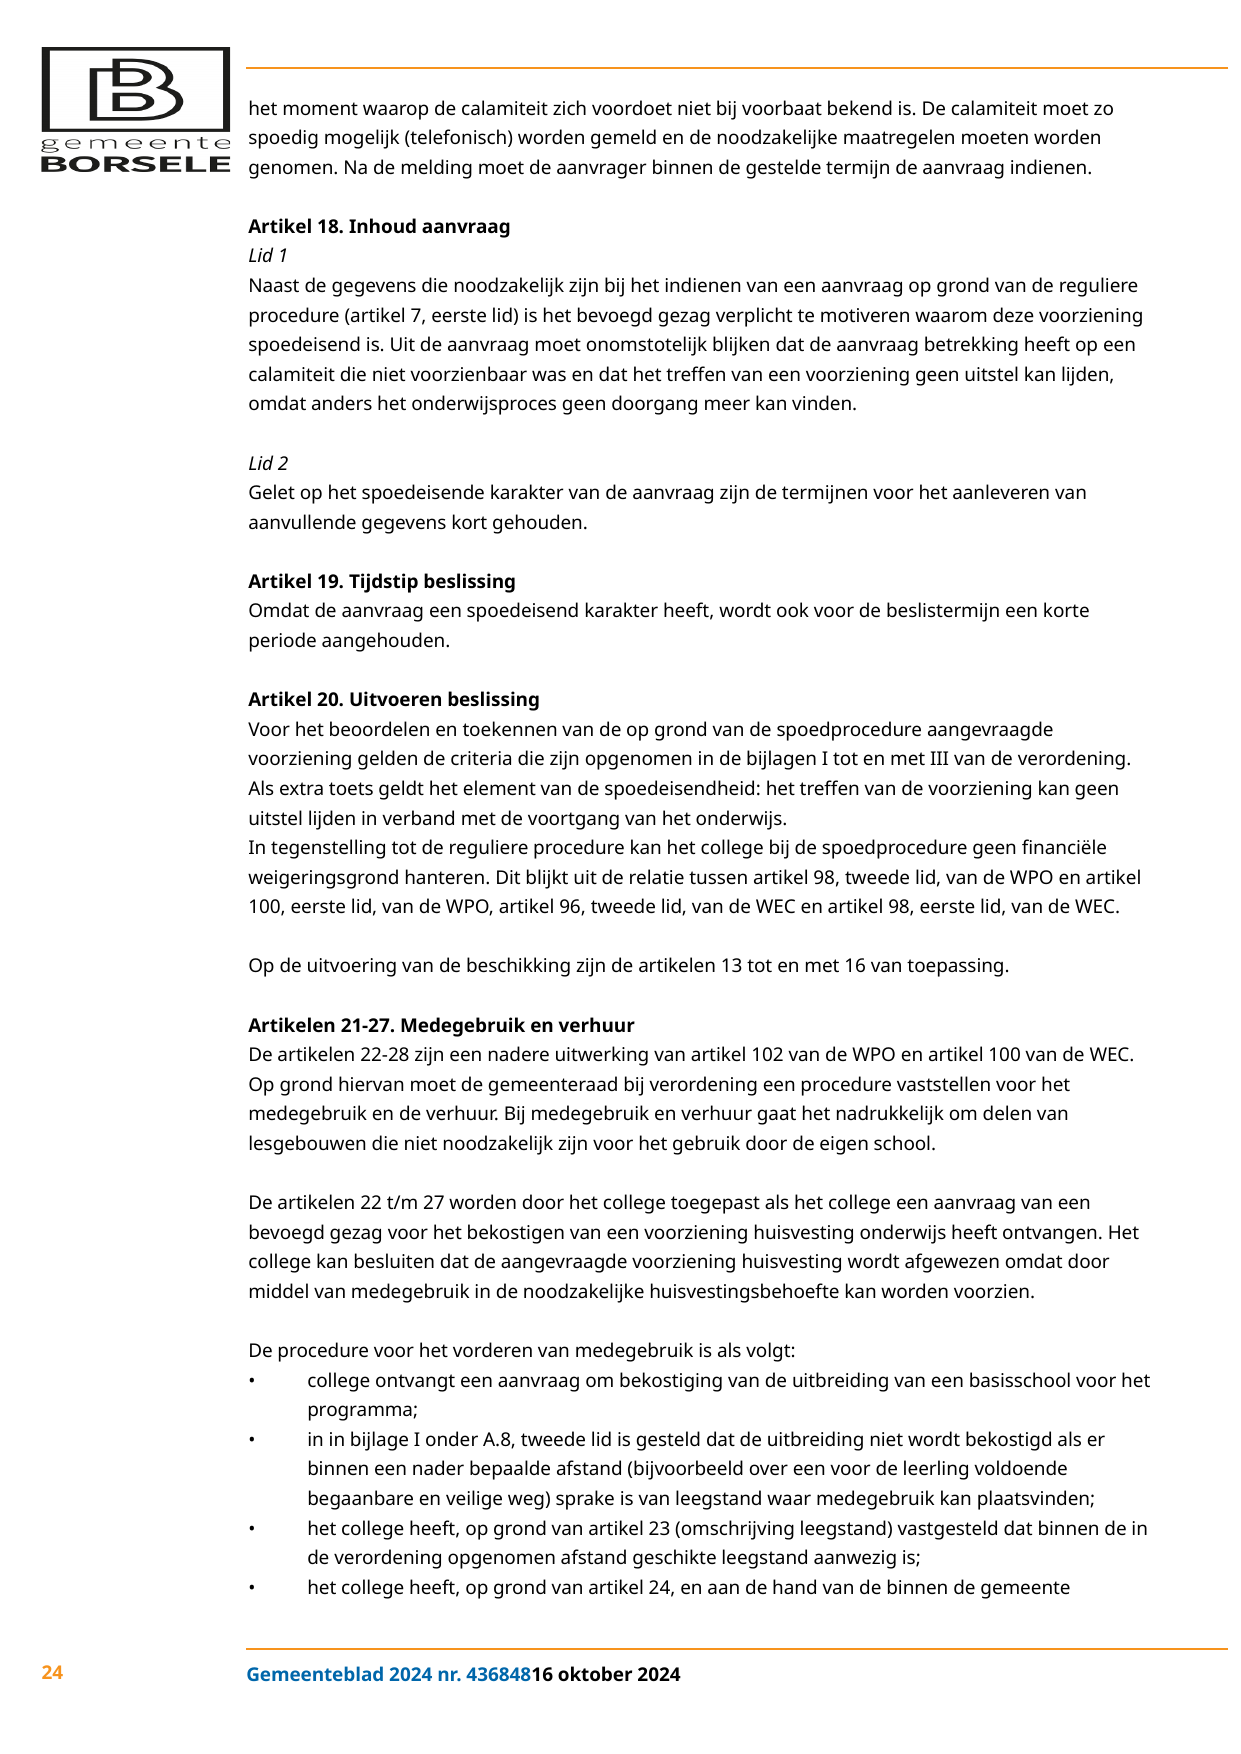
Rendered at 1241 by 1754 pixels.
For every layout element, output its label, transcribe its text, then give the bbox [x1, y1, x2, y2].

text Artikelen 21-27. Medegebruik en verhuur [248, 1012, 1152, 1038]
text In tegenstelling tot de reguliere procedure kan het college bij de spoedprocedure geen financiële weigeringsgrond hanteren. Dit blijkt uit de relatie tussen artikel 98, tweede lid, van de WPO en artikel 100, eerste lid, van de WPO, artikel 96, tweede lid, van de WEC en artikel 98, eerste lid, van de WEC. [248, 834, 1152, 919]
text Op de uitvoering van de beschikking zijn de artikelen 13 tot en met 16 van toepassing. [248, 953, 1152, 978]
list het college heeft, op grond van artikel 24, en aan de hand van de binnen de gemeente [248, 1574, 1152, 1600]
text Omdat de aanvraag een spoedeisend karakter heeft, wordt ook voor de beslistermijn een korte periode aangehouden. [248, 598, 1152, 653]
text het moment waarop de calamiteit zich voordoet niet bij voorbaat bekend is. De calamiteit moet zo spoedig mogelijk (telefonisch) worden gemeld en de noodzakelijke maatregelen moeten worden genomen. Na de melding moet de aanvrager binnen de gestelde termijn de aanvraag indienen. [248, 95, 1152, 180]
text Lid 2 [248, 450, 1152, 476]
list in in bijlage I onder A.8, tweede lid is gesteld dat de uitbreiding niet wordt bekostigd als er binnen een nader bepaalde afstand (bijvoorbeeld over een voor de leerling voldoende begaanbare en veilige weg) sprake is van leegstand waar medegebruik kan plaatsvinden; [248, 1426, 1152, 1511]
text Artikel 20. Uitvoeren beslissing [248, 686, 1152, 712]
text Naast de gegevens die noodzakelijk zijn bij het indienen van een aanvraag op grond van de reguliere procedure (artikel 7, eerste lid) is het bevoegd gezag verplicht te motiveren waarom deze voorziening spoedeisend is. Uit de aanvraag moet onomstotelijk blijken dat de aanvraag betrekking heeft op een calamiteit die niet voorzienbaar was en dat het treffen van een voorziening geen uitstel kan lijden, omdat anders het onderwijsproces geen doorgang meer kan vinden. [248, 272, 1152, 416]
list het college heeft, op grond van artikel 23 (omschrijving leegstand) vastgesteld dat binnen de in de verordening opgenomen afstand geschikte leegstand aanwezig is; [248, 1515, 1152, 1570]
text De artikelen 22-28 zijn een nadere uitwerking van artikel 102 van de WPO en artikel 100 van de WEC. Op grond hiervan moet de gemeenteraad bij verordening een procedure vaststellen voor het medegebruik en de verhuur. Bij medegebruik en verhuur gaat het nadrukkelijk om delen van lesgebouwen die niet noodzakelijk zijn voor het gebruik door de eigen school. [248, 1041, 1152, 1156]
text De procedure voor het vorderen van medegebruik is als volgt: [248, 1337, 1152, 1363]
text Voor het beoordelen en toekennen van de op grond van de spoedprocedure aangevraagde voorziening gelden de criteria die zijn opgenomen in de bijlagen I tot en met III van de verordening. Als extra toets geldt het element van de spoedeisendheid: het treffen van de voorziening kan geen uitstel lijden in verband met de voortgang van het onderwijs. [248, 716, 1152, 831]
text Gelet op het spoedeisende karakter van de aanvraag zijn de termijnen voor het aanleveren van aanvullende gegevens kort gehouden. [248, 479, 1152, 535]
picture [41, 47, 231, 172]
text De artikelen 22 t/m 27 worden door het college toegepast als het college een aanvraag van een bevoegd gezag voor het bekostigen van een voorziening huisvesting onderwijs heeft ontvangen. Het college kan besluiten dat de aangevraagde voorziening huisvesting wordt afgewezen omdat door middel van medegebruik in de noodzakelijke huisvestingsbehoefte kan worden voorzien. [248, 1189, 1152, 1304]
text Artikel 18. Inhoud aanvraag [248, 213, 1152, 239]
text Artikel 19. Tijdstip beslissing [248, 568, 1152, 594]
list college ontvangt een aanvraag om bekostiging van de uitbreiding van een basisschool voor het programma; [248, 1367, 1152, 1422]
text Lid 1 [248, 243, 1152, 268]
